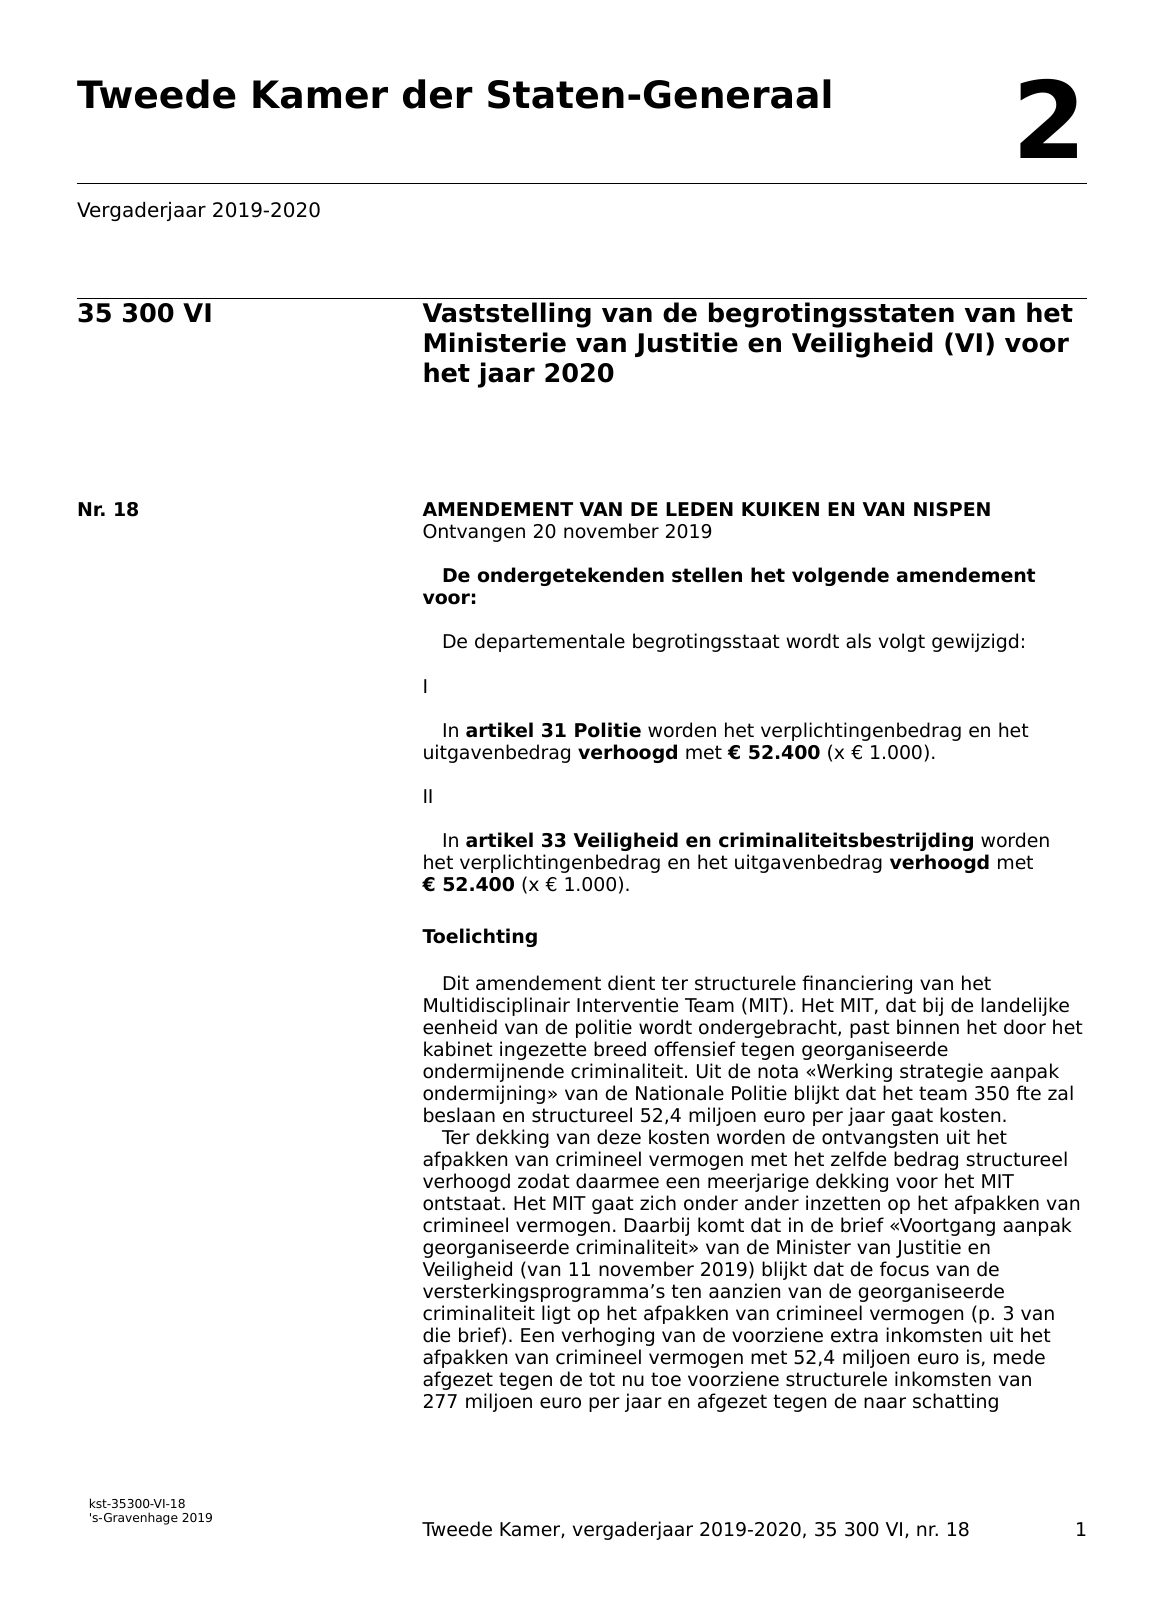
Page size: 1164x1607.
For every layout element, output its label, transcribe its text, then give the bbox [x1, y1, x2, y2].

table_header Tweede Kamer der Staten-Generaal [77, 59, 886, 183]
text 's-Gravenhage 2019 [88, 1511, 323, 1525]
text De departementale begrotingsstaat wordt als volgt gewijzigd: [422, 631, 1087, 653]
subtitle 35 300 VI Vaststelling van de begrotingsstaten van het Ministerie van Justitie en Veiligheid (VI) voor het jaar 2020 [77, 299, 1087, 388]
text Dit amendement dient ter structurele financiering van het Multidisciplinair Interventie Team (MIT). Het MIT, dat bij de landelijke eenheid van de politie wordt ondergebracht, past binnen het door het kabinet ingezette breed offensief tegen georganiseerde ondermijnende criminaliteit. Uit de nota «Werking strategie aanpak ondermijning» van de Nationale Politie blijkt dat het team 350 fte zal beslaan en structureel 52,4 miljoen euro per jaar gaat kosten. [422, 973, 1087, 1127]
table_header 2 [886, 59, 1087, 183]
text Ontvangen 20 november 2019 [422, 521, 1087, 543]
text Ter dekking van deze kosten worden de ontvangsten uit het afpakken van crimineel vermogen met het zelfde bedrag structureel verhoogd zodat daarmee een meerjarige dekking voor het MIT ontstaat. Het MIT gaat zich onder ander inzetten op het afpakken van crimineel vermogen. Daarbij komt dat in de brief «Voortgang aanpak georganiseerde criminaliteit» van de Minister van Justitie en Veiligheid (van 11 november 2019) blijkt dat de focus van de versterkingsprogramma’s ten aanzien van de georganiseerde criminaliteit ligt op het afpakken van crimineel vermogen (p. 3 van die brief). Een verhoging van de voorziene extra inkomsten uit het afpakken van crimineel vermogen met 52,4 miljoen euro is, mede afgezet tegen de tot nu toe voorziene structurele inkomsten van 277 miljoen euro per jaar en afgezet tegen de naar schatting [422, 1127, 1087, 1412]
text De ondergetekenden stellen het volgende amendement voor: [422, 565, 1087, 609]
subtitle Toelichting [422, 926, 1087, 948]
subtitle Nr. 18 AMENDEMENT VAN DE LEDEN KUIKEN EN VAN NISPEN [77, 499, 1087, 521]
text In artikel 33 Veiligheid en criminaliteitsbestrijding worden het verplichtingenbedrag en het uitgavenbedrag verhoogd met € 52.400 (x € 1.000). [422, 830, 1087, 896]
table_cell Vergaderjaar 2019-2020 [77, 184, 1087, 298]
text kst-35300-VI-18 [88, 1497, 323, 1511]
text II [422, 786, 1087, 808]
text In artikel 31 Politie worden het verplichtingenbedrag en het uitgavenbedrag verhoogd met € 52.400 (x € 1.000). [422, 720, 1087, 764]
text I [422, 676, 1087, 697]
